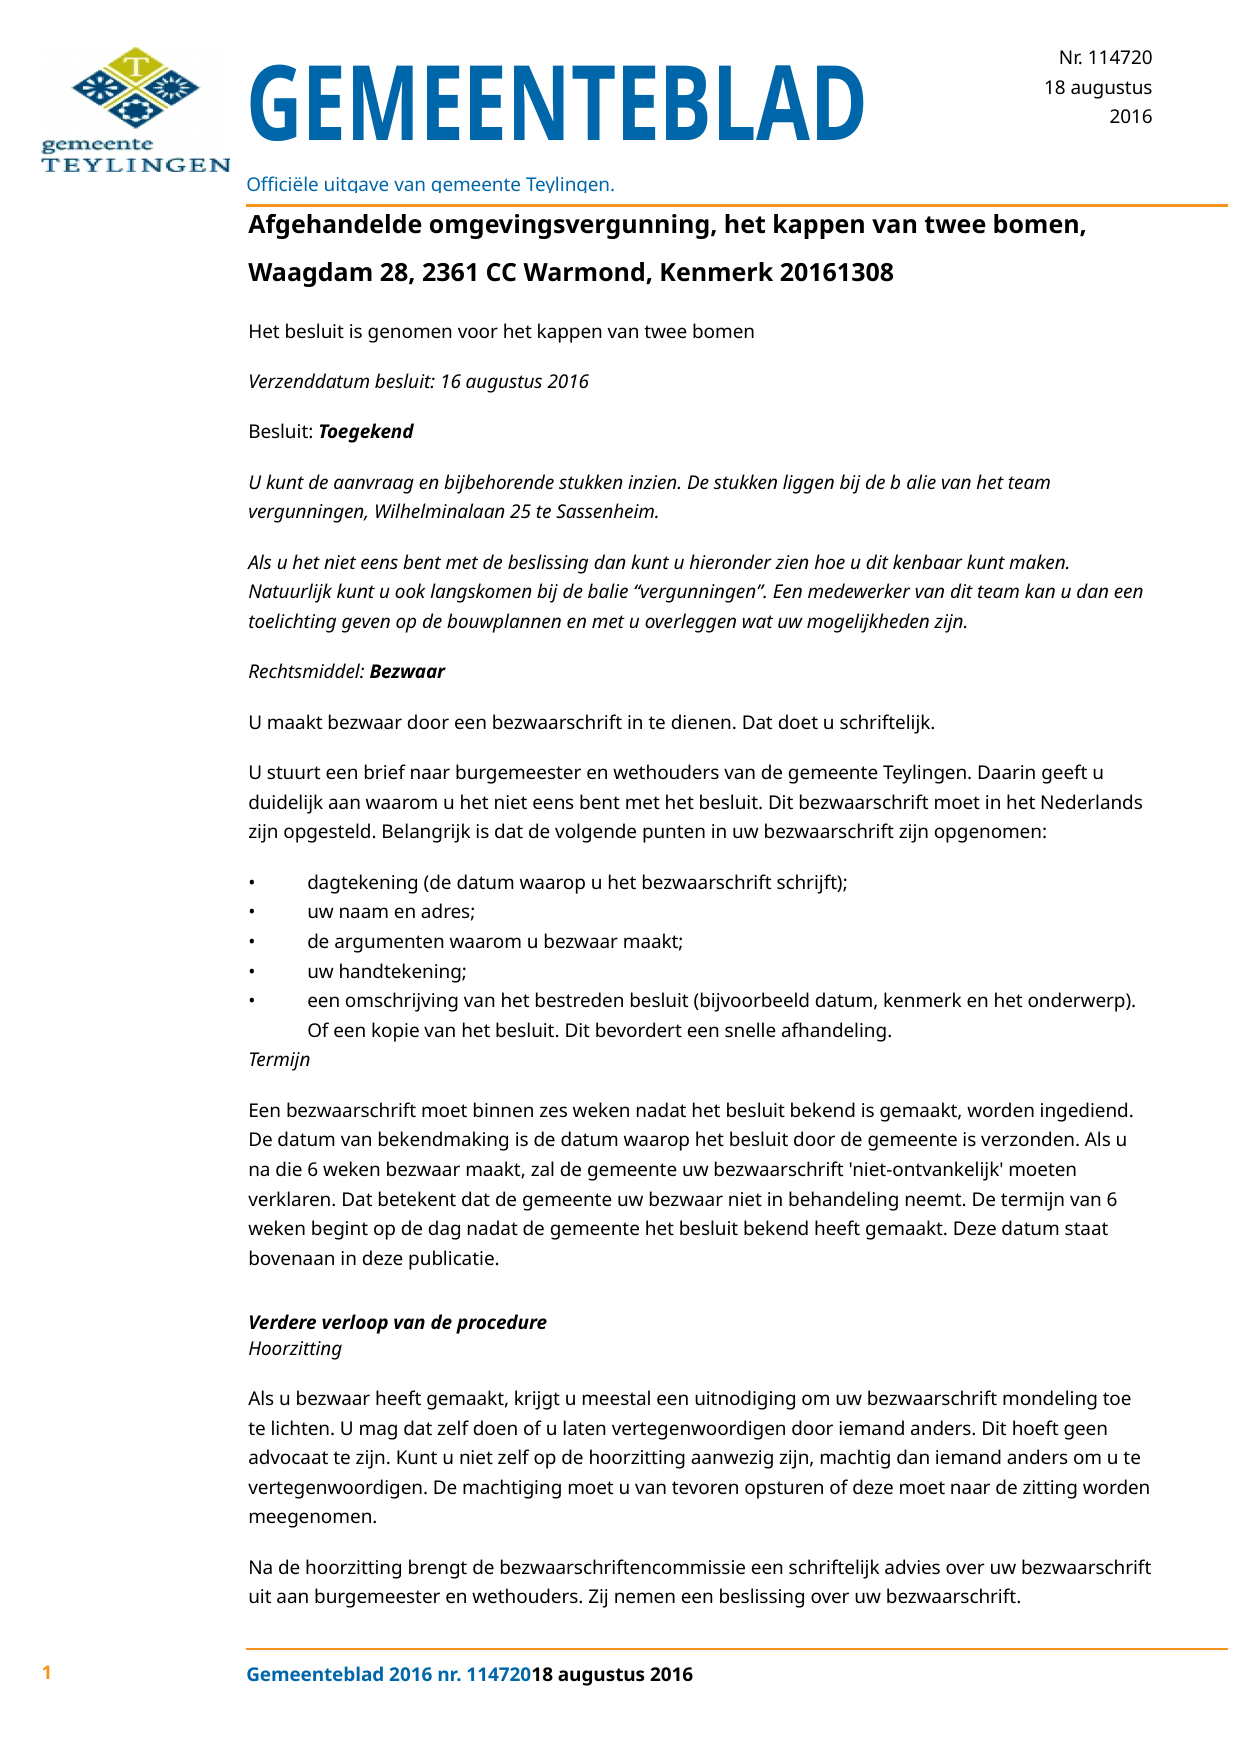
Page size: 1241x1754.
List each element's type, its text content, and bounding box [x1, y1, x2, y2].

list dagtekening (de datum waarop u het bezwaarschrift schrijft); [248, 869, 1152, 895]
text Termijn [248, 1047, 1152, 1072]
text Hoorzitting [248, 1335, 1152, 1360]
text U stuurt een brief naar burgemeester en wethouders van de gemeente Teylingen. Daarin geeft u duidelijk aan waarom u het niet eens bent met het besluit. Dit bezwaarschrift moet in het Nederlands zijn opgesteld. Belangrijk is dat de volgende punten in uw bezwaarschrift zijn opgenomen: [248, 759, 1152, 844]
text Besluit: Toegekend [248, 419, 1152, 444]
list de argumenten waarom u bezwaar maakt; [248, 928, 1152, 954]
list uw handtekening; [248, 958, 1152, 984]
text Afgehandelde omgevingsvergunning, het kappen van twee bomen, Waagdam 28, 2361 CC Warmond, Kenmerk 20161308 [248, 207, 1152, 288]
picture [41, 47, 231, 172]
text Rechtsmiddel: Bezwaar [248, 659, 1152, 684]
text Verzenddatum besluit: 16 augustus 2016 [248, 368, 1152, 394]
text U maakt bezwaar door een bezwaarschrift in te dienen. Dat doet u schriftelijk. [248, 709, 1152, 735]
text Een bezwaarschrift moet binnen zes weken nadat het besluit bekend is gemaakt, worden ingediend. De datum van bekendmaking is de datum waarop het besluit door de gemeente is verzonden. Als u na die 6 weken bezwaar maakt, zal de gemeente uw bezwaarschrift 'niet-ontvankelijk' moeten verklaren. Dat betekent dat de gemeente uw bezwaar niet in behandeling neemt. De termijn van 6 weken begint op de dag nadat de gemeente het besluit bekend heeft gemaakt. Deze datum staat bovenaan in deze publicatie. [248, 1097, 1152, 1271]
list uw naam en adres; [248, 899, 1152, 924]
text Als u bezwaar heeft gemaakt, krijgt u meestal een uitnodiging om uw bezwaarschrift mondeling toe te lichten. U mag dat zelf doen of u laten vertegenwoordigen door iemand anders. Dit hoeft geen advocaat te zijn. Kunt u niet zelf op de hoorzitting aanwezig zijn, machtig dan iemand anders om u te vertegenwoordigen. De machtiging moet u van tevoren opsturen of deze moet naar de zitting worden meegenomen. [248, 1385, 1152, 1529]
text Als u het niet eens bent met de beslissing dan kunt u hieronder zien hoe u dit kenbaar kunt maken. Natuurlijk kunt u ook langskomen bij de balie “vergunningen”. Een medewerker van dit team kan u dan een toelichting geven op de bouwplannen en met u overleggen wat uw mogelijkheden zijn. [248, 549, 1152, 634]
list een omschrijving van het bestreden besluit (bijvoorbeeld datum, kenmerk en het onderwerp). Of een kopie van het besluit. Dit bevordert een snelle afhandeling. [248, 987, 1152, 1043]
text Het besluit is genomen voor het kappen van twee bomen [248, 318, 1152, 344]
text Na de hoorzitting brengt de bezwaarschriftencommissie een schriftelijk advies over uw bezwaarschrift uit aan burgemeester en wethouders. Zij nemen een beslissing over uw bezwaarschrift. [248, 1554, 1152, 1609]
text U kunt de aanvraag en bijbehorende stukken inzien. De stukken liggen bij de b alie van het team vergunningen, Wilhelminalaan 25 te Sassenheim. [248, 469, 1152, 524]
text Verdere verloop van de procedure [248, 1309, 1152, 1335]
